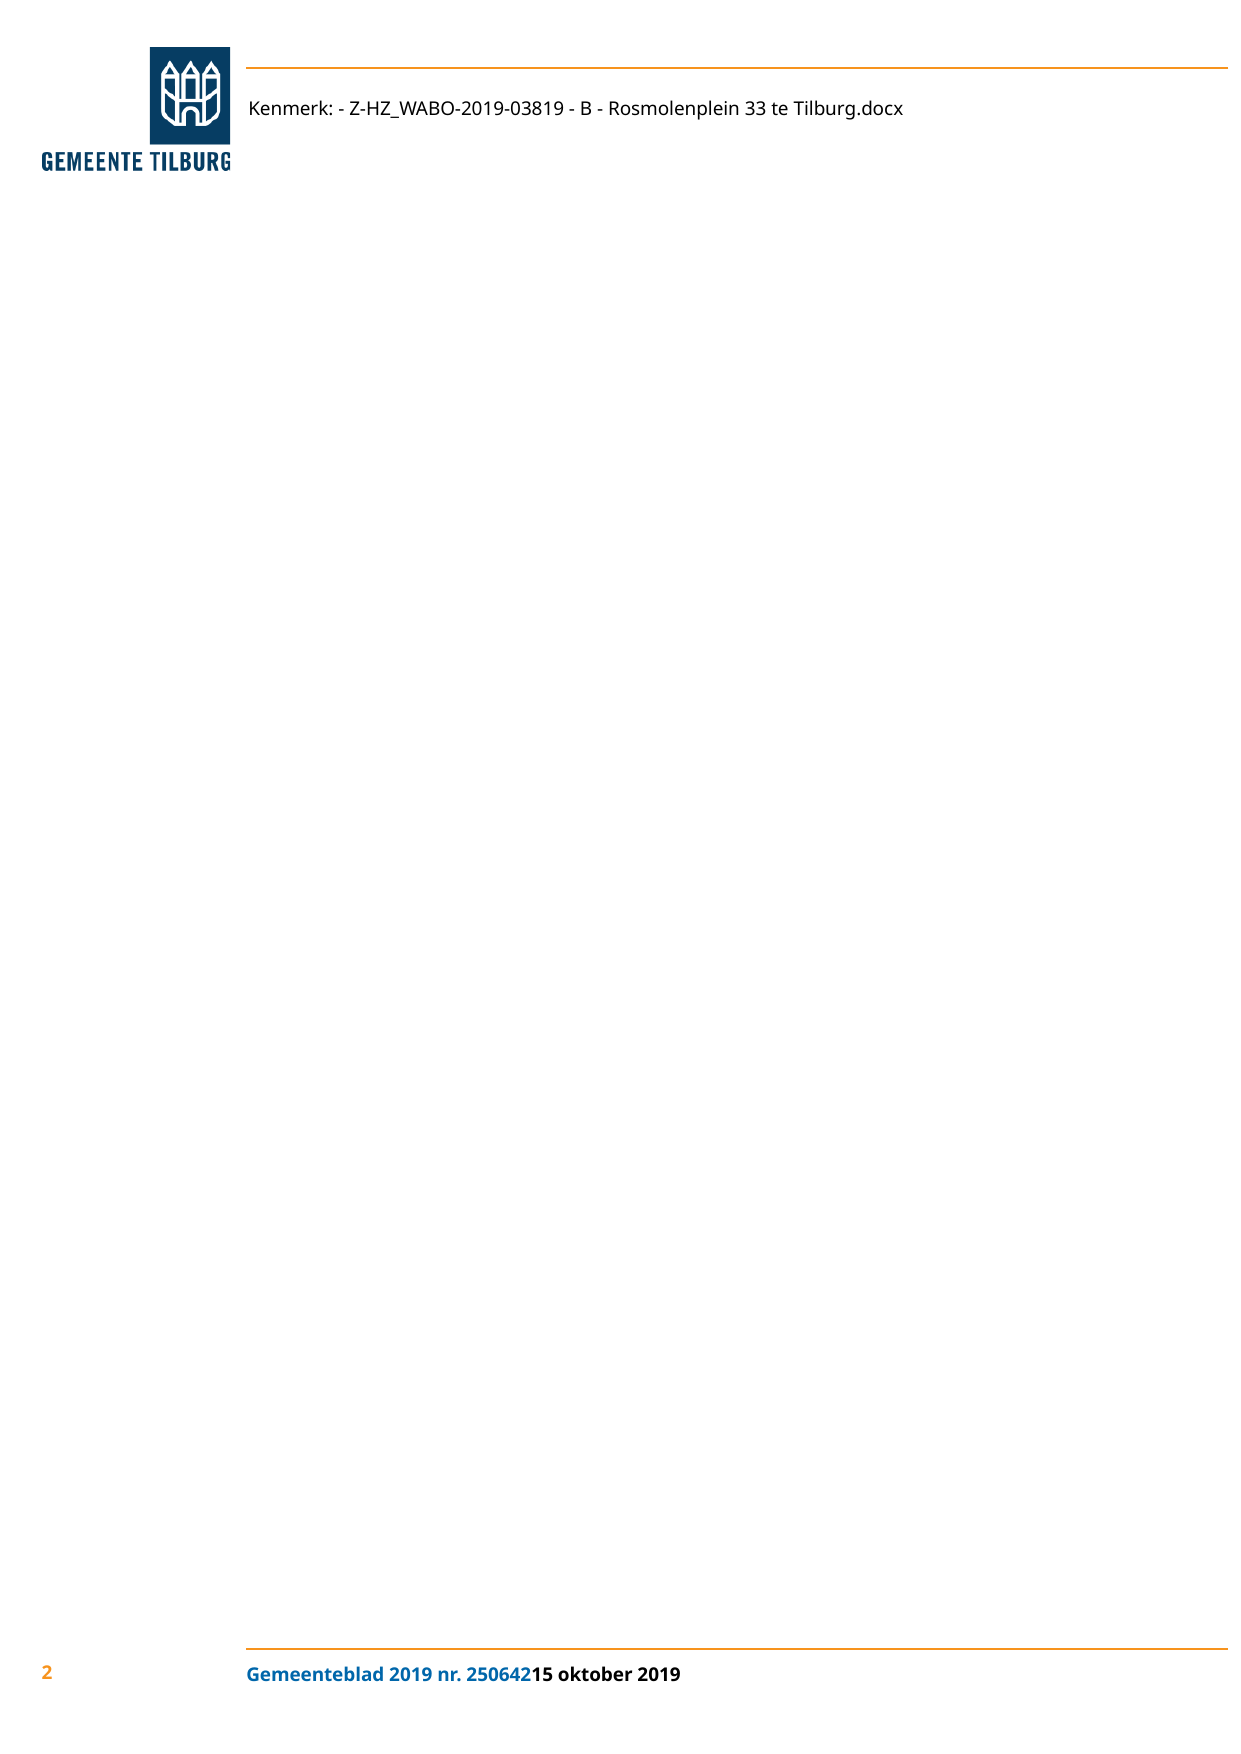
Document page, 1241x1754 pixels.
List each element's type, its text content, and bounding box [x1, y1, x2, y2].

text Kenmerk: - Z-HZ_WABO-2019-03819 - B - Rosmolenplein 33 te Tilburg.docx [248, 95, 1152, 121]
picture [41, 47, 231, 172]
